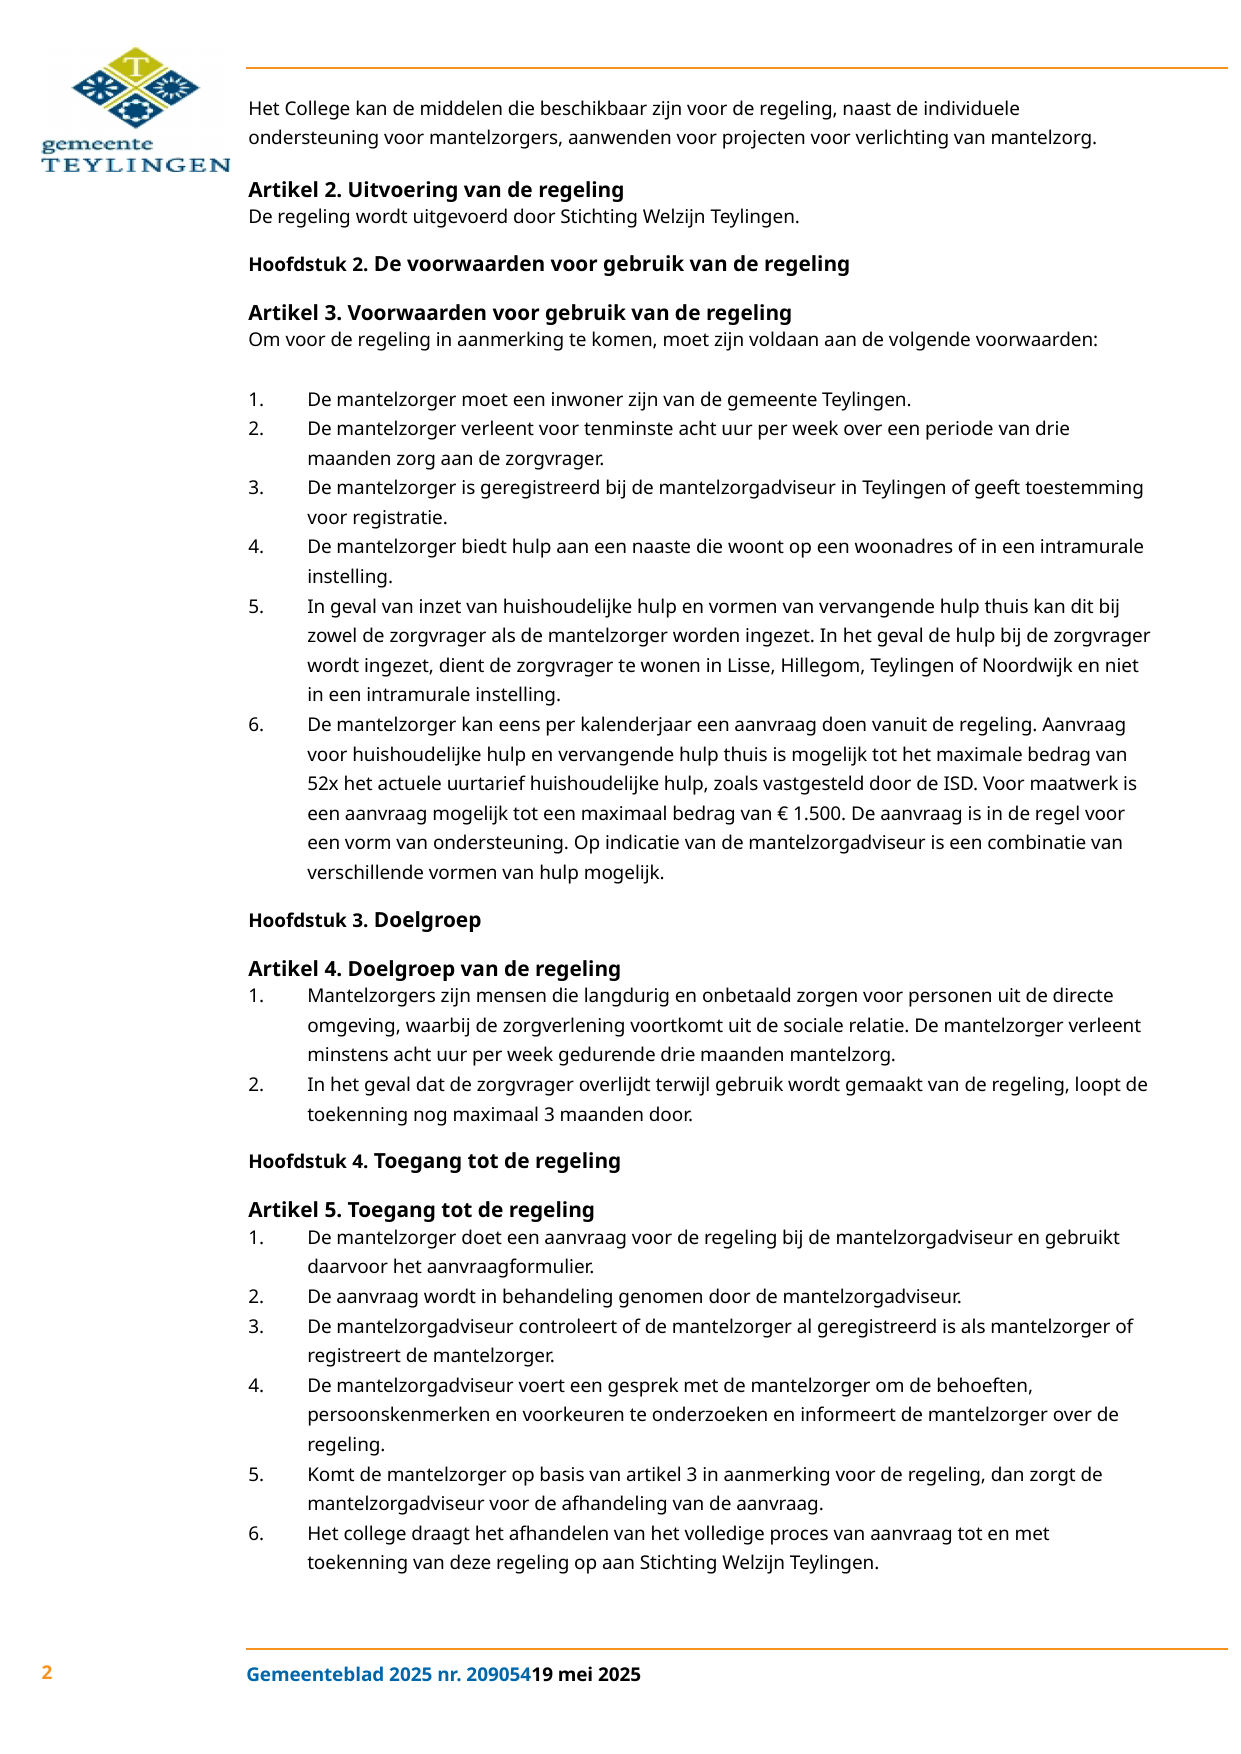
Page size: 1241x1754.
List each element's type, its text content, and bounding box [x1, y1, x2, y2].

list De mantelzorger verleent voor tenminste acht uur per week over een periode van drie maanden zorg aan de zorgvrager. [248, 415, 1152, 471]
list In geval van inzet van huishoudelijke hulp en vormen van vervangende hulp thuis kan dit bij zowel de zorgvrager als de mantelzorger worden ingezet. In het geval de hulp bij de zorgvrager wordt ingezet, dient de zorgvrager te wonen in Lisse, Hillegom, Teylingen of Noordwijk en niet in een intramurale instelling. [248, 593, 1152, 707]
text Artikel 5. Toegang tot de regeling [248, 1196, 1152, 1224]
text Hoofdstuk 2. De voorwaarden voor gebruik van de regeling [248, 249, 1152, 277]
list De mantelzorger is geregistreerd bij de mantelzorgadviseur in Teylingen of geeft toestemming voor registratie. [248, 474, 1152, 530]
picture [41, 47, 231, 172]
list De mantelzorger doet een aanvraag voor de regeling bij de mantelzorgadviseur en gebruikt daarvoor het aanvraagformulier. [248, 1224, 1152, 1279]
text Hoofdstuk 4. Toegang tot de regeling [248, 1146, 1152, 1175]
text Artikel 3. Voorwaarden voor gebruik van de regeling [248, 298, 1152, 327]
text De regeling wordt uitgevoerd door Stichting Welzijn Teylingen. [248, 203, 1152, 229]
list Mantelzorgers zijn mensen die langdurig en onbetaald zorgen voor personen uit de directe omgeving, waarbij de zorgverlening voortkomt uit de sociale relatie. De mantelzorger verleent minstens acht uur per week gedurende drie maanden mantelzorg. [248, 982, 1152, 1067]
list Het college draagt het afhandelen van het volledige proces van aanvraag tot en met toekenning van deze regeling op aan Stichting Welzijn Teylingen. [248, 1520, 1152, 1575]
text Om voor de regeling in aanmerking te komen, moet zijn voldaan aan de volgende voorwaarden: [248, 327, 1152, 352]
list De mantelzorger kan eens per kalenderjaar een aanvraag doen vanuit de regeling. Aanvraag voor huishoudelijke hulp en vervangende hulp thuis is mogelijk tot het maximale bedrag van 52x het actuele uurtarief huishoudelijke hulp, zoals vastgesteld door de ISD. Voor maatwerk is een aanvraag mogelijk tot een maximaal bedrag van € 1.500. De aanvraag is in de regel voor een vorm van ondersteuning. Op indicatie van de mantelzorgadviseur is een combinatie van verschillende vormen van hulp mogelijk. [248, 711, 1152, 885]
list De mantelzorgadviseur controleert of de mantelzorger al geregistreerd is als mantelzorger of registreert de mantelzorger. [248, 1313, 1152, 1368]
list De mantelzorger moet een inwoner zijn van de gemeente Teylingen. [248, 386, 1152, 411]
list De aanvraag wordt in behandeling genomen door de mantelzorgadviseur. [248, 1283, 1152, 1309]
text Het College kan de middelen die beschikbaar zijn voor de regeling, naast de individuele ondersteuning voor mantelzorgers, aanwenden voor projecten voor verlichting van mantelzorg. [248, 95, 1152, 150]
list In het geval dat de zorgvrager overlijdt terwijl gebruik wordt gemaakt van de regeling, loopt de toekenning nog maximaal 3 maanden door. [248, 1071, 1152, 1126]
text Artikel 2. Uitvoering van de regeling [248, 175, 1152, 203]
list De mantelzorgadviseur voert een gesprek met de mantelzorger om de behoeften, persoonskenmerken en voorkeuren te onderzoeken en informeert de mantelzorger over de regeling. [248, 1372, 1152, 1457]
text Hoofdstuk 3. Doelgroep [248, 905, 1152, 933]
text Artikel 4. Doelgroep van de regeling [248, 954, 1152, 982]
list De mantelzorger biedt hulp aan een naaste die woont op een woonadres of in een intramurale instelling. [248, 534, 1152, 589]
list Komt de mantelzorger op basis van artikel 3 in aanmerking voor de regeling, dan zorgt de mantelzorgadviseur voor de afhandeling van de aanvraag. [248, 1461, 1152, 1516]
